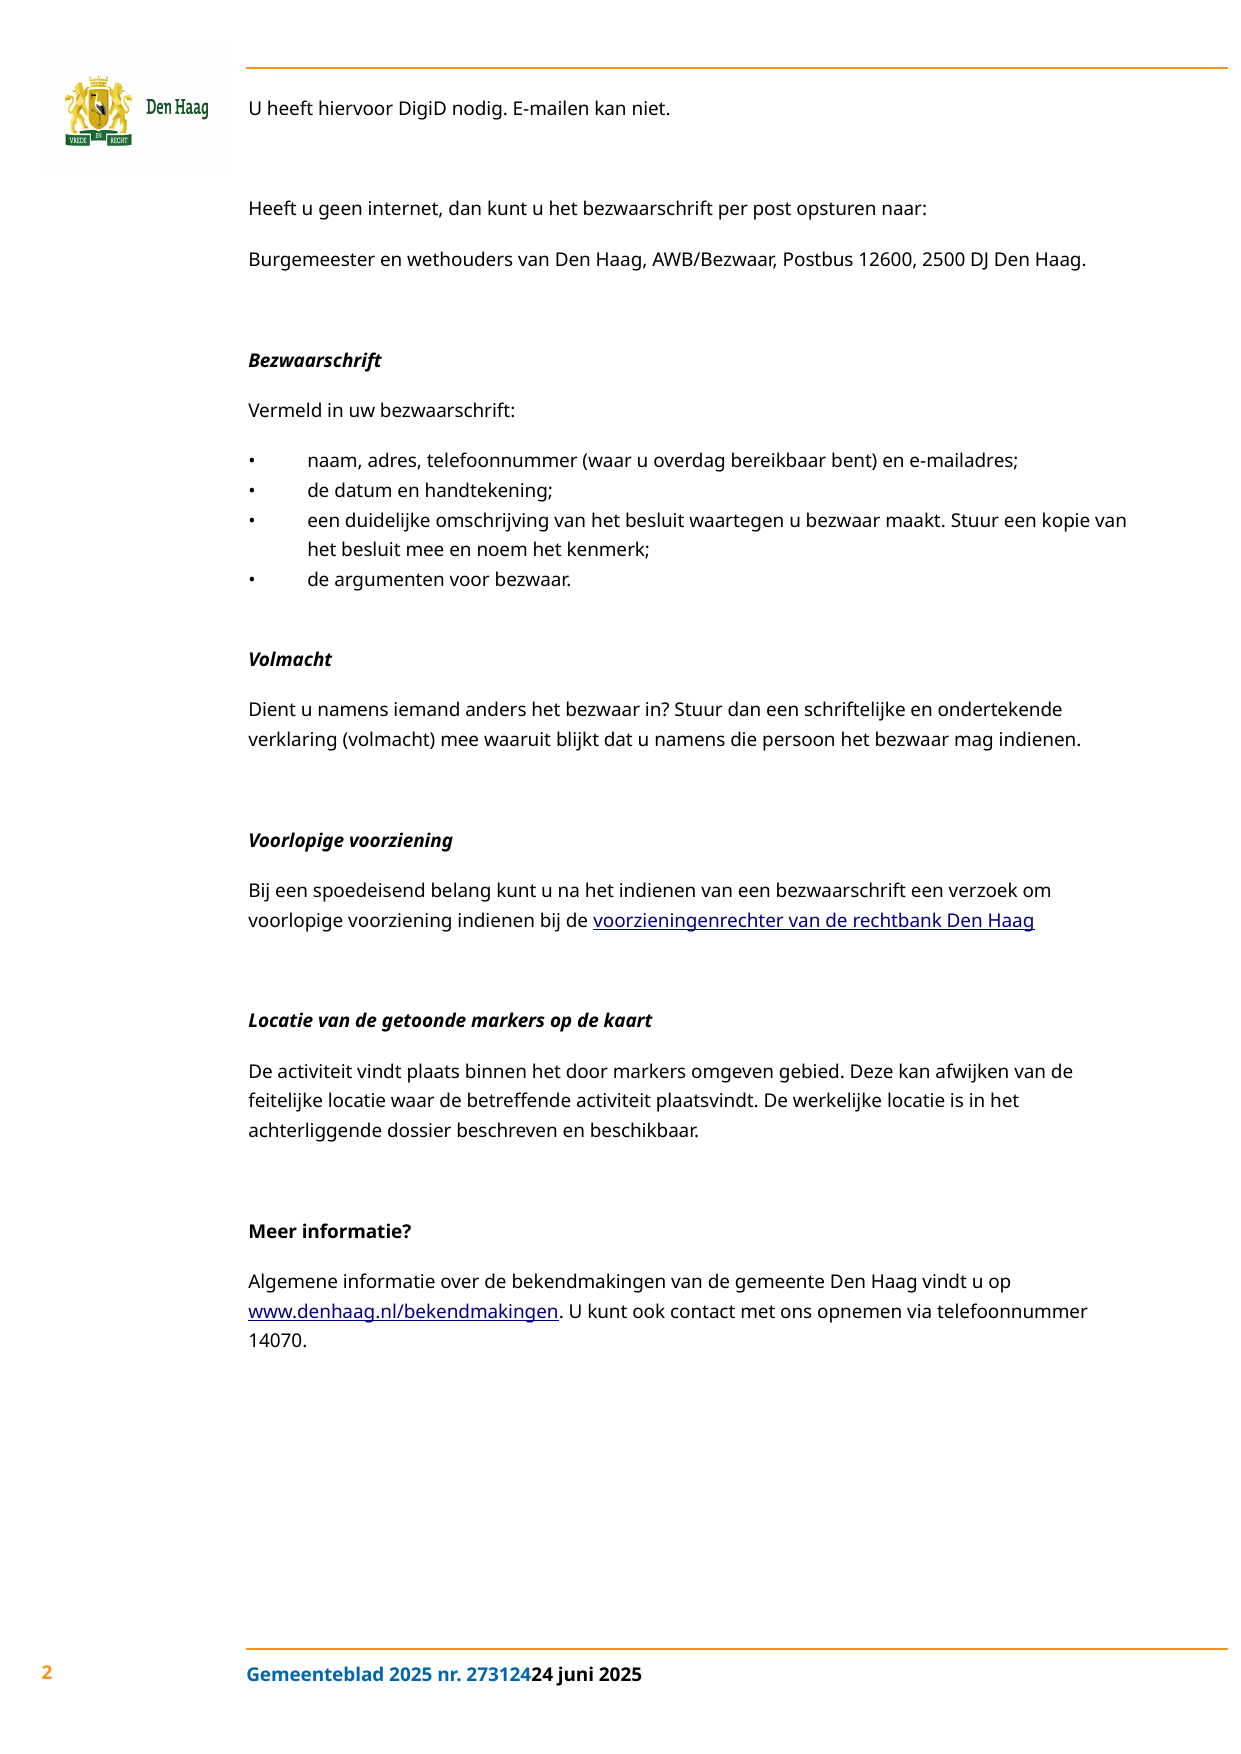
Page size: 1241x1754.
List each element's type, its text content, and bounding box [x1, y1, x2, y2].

text De activiteit vindt plaats binnen het door markers omgeven gebied. Deze kan afwijken van de feitelijke locatie waar de betreffende activiteit plaatsvindt. De werkelijke locatie is in het achterliggende dossier beschreven en beschikbaar. [248, 1058, 1152, 1143]
text Bezwaarschrift [248, 347, 1152, 373]
list een duidelijke omschrijving van het besluit waartegen u bezwaar maakt. Stuur een kopie van het besluit mee en noem het kenmerk; [248, 507, 1152, 562]
text Bij een spoedeisend belang kunt u na het indienen van een bezwaarschrift een verzoek om voorlopige voorziening indienen bij de voorzieningenrechter van de rechtbank Den Haag [248, 877, 1152, 933]
list de argumenten voor bezwaar. [248, 566, 1152, 592]
text Volmacht [248, 646, 1152, 672]
text Algemene informatie over de bekendmakingen van de gemeente Den Haag vindt u op www.denhaag.nl/bekendmakingen. U kunt ook contact met ons opnemen via telefoonnummer 14070. [248, 1268, 1152, 1353]
list de datum en handtekening; [248, 477, 1152, 503]
text Vermeld in uw bezwaarschrift: [248, 397, 1152, 423]
text Dient u namens iemand anders het bezwaar in? Stuur dan een schriftelijke en ondertekende verklaring (volmacht) mee waaruit blijkt dat u namens die persoon het bezwaar mag indienen. [248, 696, 1152, 752]
picture [41, 47, 231, 172]
text Voorlopige voorziening [248, 827, 1152, 853]
text Burgemeester en wethouders van Den Haag, AWB/Bezwaar, Postbus 12600, 2500 DJ Den Haag. [248, 246, 1152, 272]
list naam, adres, telefoonnummer (waar u overdag bereikbaar bent) en e-mailadres; [248, 448, 1152, 473]
text U heeft hiervoor DigiD nodig. E-mailen kan niet. [248, 95, 1152, 121]
text Locatie van de getoonde markers op de kaart [248, 1008, 1152, 1033]
text Heeft u geen internet, dan kunt u het bezwaarschrift per post opsturen naar: [248, 196, 1152, 221]
text Meer informatie? [248, 1218, 1152, 1244]
